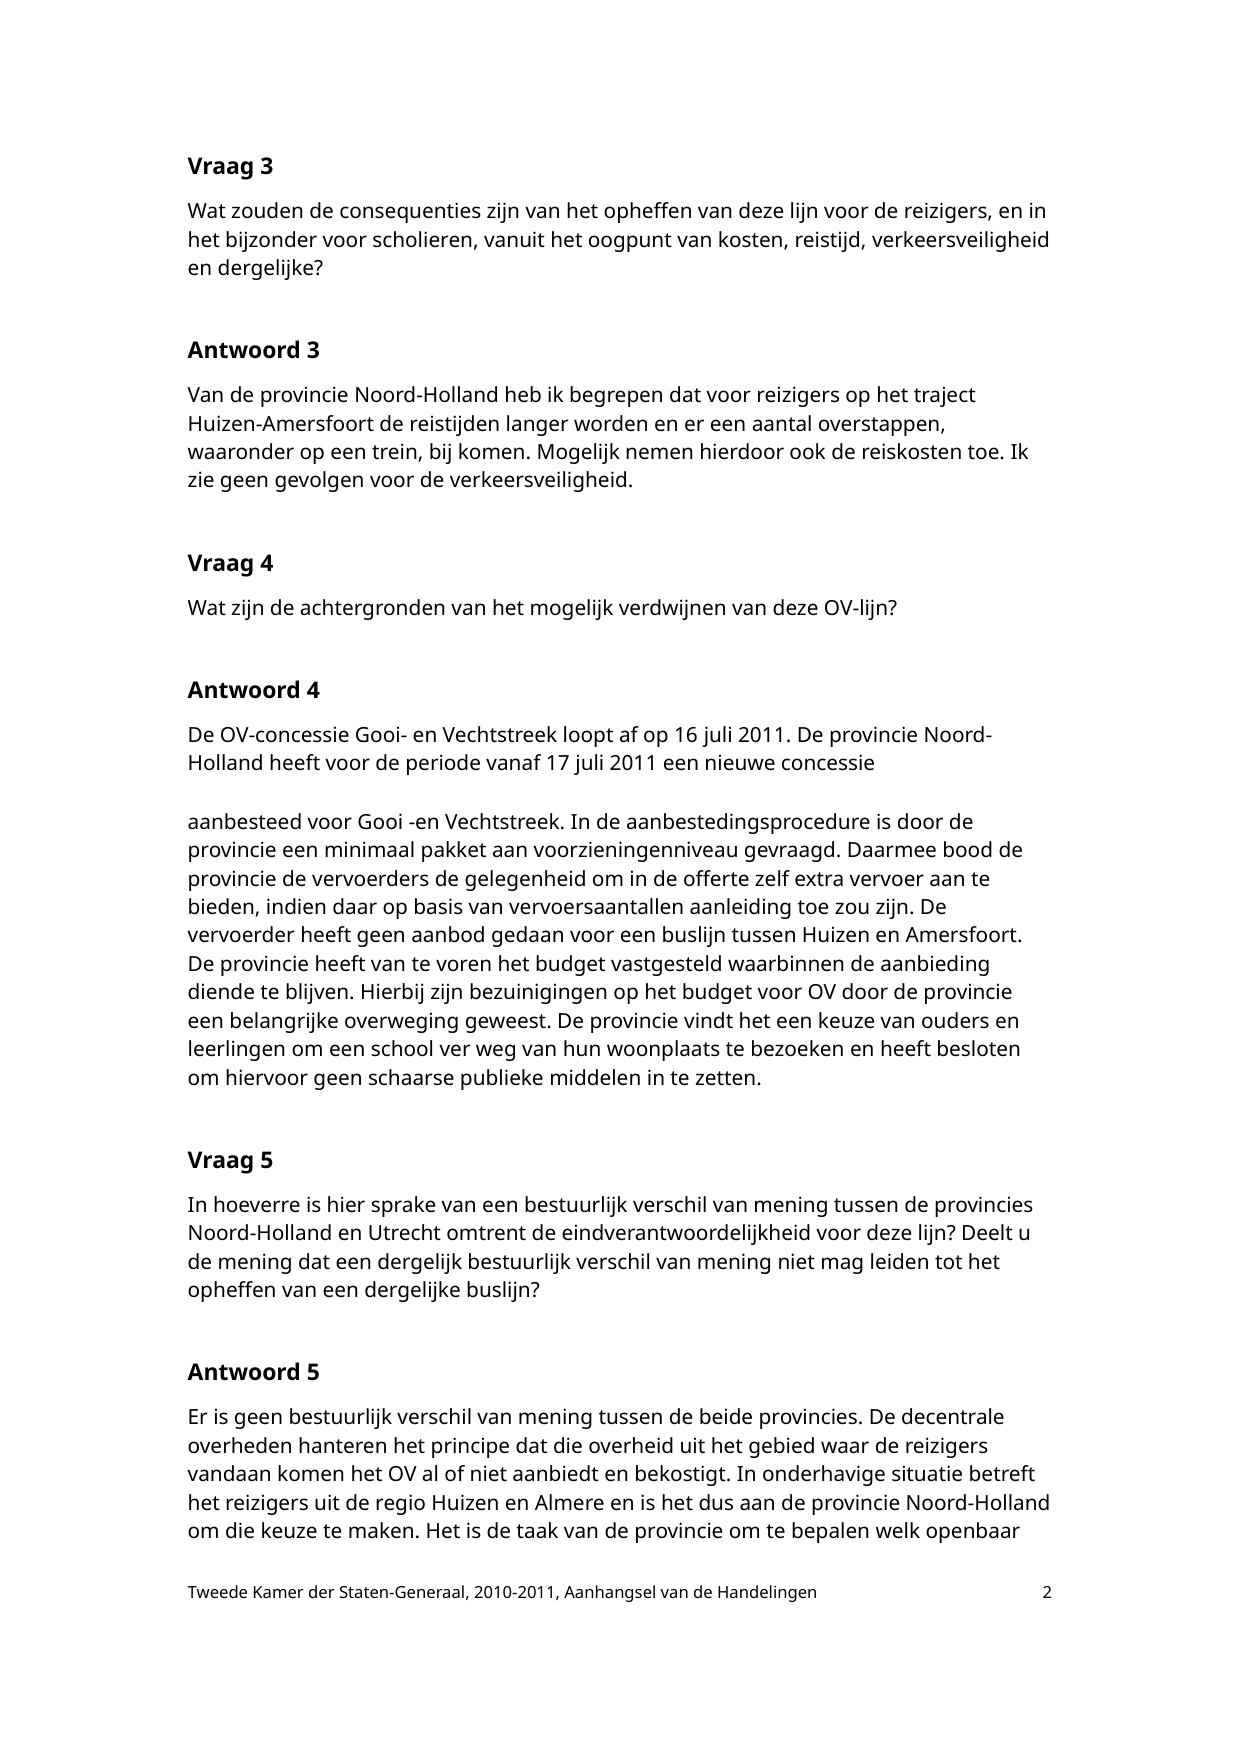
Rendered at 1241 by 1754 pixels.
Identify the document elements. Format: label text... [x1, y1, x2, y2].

subtitle Antwoord 4 [187, 674, 1053, 705]
text Er is geen bestuurlijk verschil van mening tussen de beide provincies. De decentrale overheden hanteren het principe dat die overheid uit het gebied waar de reizigers vandaan komen het OV al of niet aanbiedt en bekostigt. In onderhavige situatie betreft het reizigers uit de regio Huizen en Almere en is het dus aan de provincie Noord-Holland om die keuze te maken. Het is de taak van de provincie om te bepalen welk openbaar [187, 1402, 1053, 1545]
text Wat zijn de achtergronden van het mogelijk verdwijnen van deze OV-lijn? [187, 593, 1053, 621]
subtitle Antwoord 5 [187, 1356, 1053, 1387]
subtitle Vraag 3 [187, 150, 1053, 181]
text Van de provincie Noord-Holland heb ik begrepen dat voor reizigers op het traject Huizen-Amersfoort de reistijden langer worden en er een aantal overstappen, waaronder op een trein, bij komen. Mogelijk nemen hierdoor ook de reiskosten toe. Ik zie geen gevolgen voor de verkeersveiligheid. [187, 380, 1053, 494]
text aanbesteed voor Gooi -en Vechtstreek. In de aanbestedingsprocedure is door de provincie een minimaal pakket aan voorzieningenniveau gevraagd. Daarmee bood de provincie de vervoerders de gelegenheid om in de offerte zelf extra vervoer aan te bieden, indien daar op basis van vervoersaantallen aanleiding toe zou zijn. De vervoerder heeft geen aanbod gedaan voor een buslijn tussen Huizen en Amersfoort. De provincie heeft van te voren het budget vastgesteld waarbinnen de aanbieding diende te blijven. Hierbij zijn bezuinigingen op het budget voor OV door de provincie een belangrijke overweging geweest. De provincie vindt het een keuze van ouders en leerlingen om een school ver weg van hun woonplaats te bezoeken en heeft besloten om hiervoor geen schaarse publieke middelen in te zetten. [187, 807, 1053, 1091]
text Wat zouden de consequenties zijn van het opheffen van deze lijn voor de reizigers, en in het bijzonder voor scholieren, vanuit het oogpunt van kosten, reistijd, verkeersveiligheid en dergelijke? [187, 196, 1053, 282]
text In hoeverre is hier sprake van een bestuurlijk verschil van mening tussen de provincies Noord-Holland en Utrecht omtrent de eindverantwoordelijkheid voor deze lijn? Deelt u de mening dat een dergelijk bestuurlijk verschil van mening niet mag leiden tot het opheffen van een dergelijke buslijn? [187, 1190, 1053, 1304]
subtitle Vraag 4 [187, 547, 1053, 578]
text De OV-concessie Gooi- en Vechtstreek loopt af op 16 juli 2011. De provincie Noord-Holland heeft voor de periode vanaf 17 juli 2011 een nieuwe concessie [187, 720, 1053, 777]
subtitle Antwoord 3 [187, 334, 1053, 365]
subtitle Vraag 5 [187, 1144, 1053, 1175]
